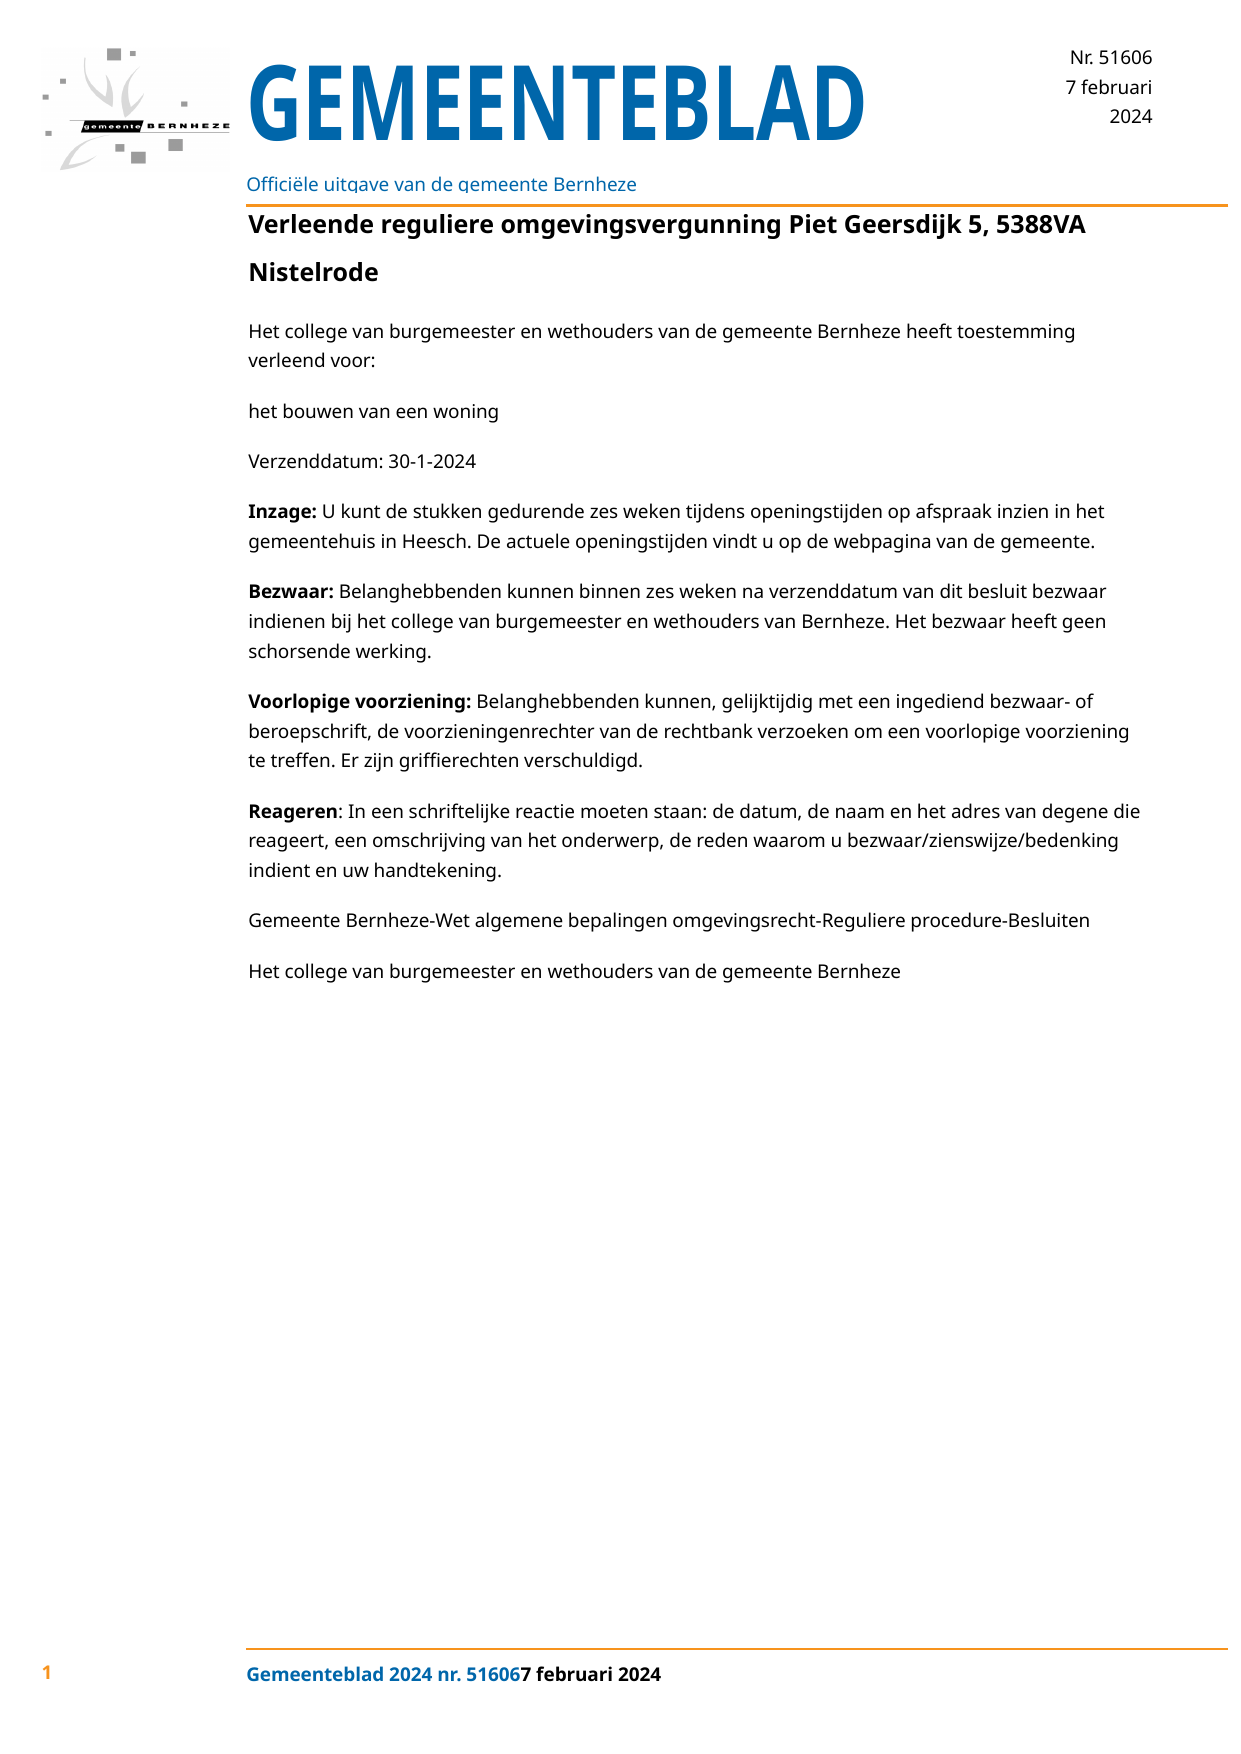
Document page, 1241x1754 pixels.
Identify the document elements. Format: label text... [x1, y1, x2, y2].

text Het college van burgemeester en wethouders van de gemeente Bernheze [248, 958, 1152, 984]
text Reageren: In een schriftelijke reactie moeten staan: de datum, de naam en het adres van degene die reageert, een omschrijving van het onderwerp, de reden waarom u bezwaar/zienswijze/bedenking indient en uw handtekening. [248, 798, 1152, 883]
text Het college van burgemeester en wethouders van de gemeente Bernheze heeft toestemming verleend voor: [248, 318, 1152, 373]
text Inzage: U kunt de stukken gedurende zes weken tijdens openingstijden op afspraak inzien in het gemeentehuis in Heesch. De actuele openingstijden vindt u op de webpagina van de gemeente. [248, 499, 1152, 554]
text Gemeente Bernheze-Wet algemene bepalingen omgevingsrecht-Reguliere procedure-Besluiten [248, 907, 1152, 933]
text het bouwen van een woning [248, 398, 1152, 424]
text Voorlopige voorziening: Belanghebbenden kunnen, gelijktijdig met een ingediend bezwaar- of beroepschrift, de voorzieningenrechter van de rechtbank verzoeken om een voorlopige voorziening te treffen. Er zijn griffierechten verschuldigd. [248, 688, 1152, 773]
text Bezwaar: Belanghebbenden kunnen binnen zes weken na verzenddatum van dit besluit bezwaar indienen bij het college van burgemeester en wethouders van Bernheze. Het bezwaar heeft geen schorsende werking. [248, 579, 1152, 664]
text Verleende reguliere omgevingsvergunning Piet Geersdijk 5, 5388VA Nistelrode [248, 207, 1152, 288]
text Verzenddatum: 30-1-2024 [248, 448, 1152, 474]
picture [41, 47, 231, 172]
